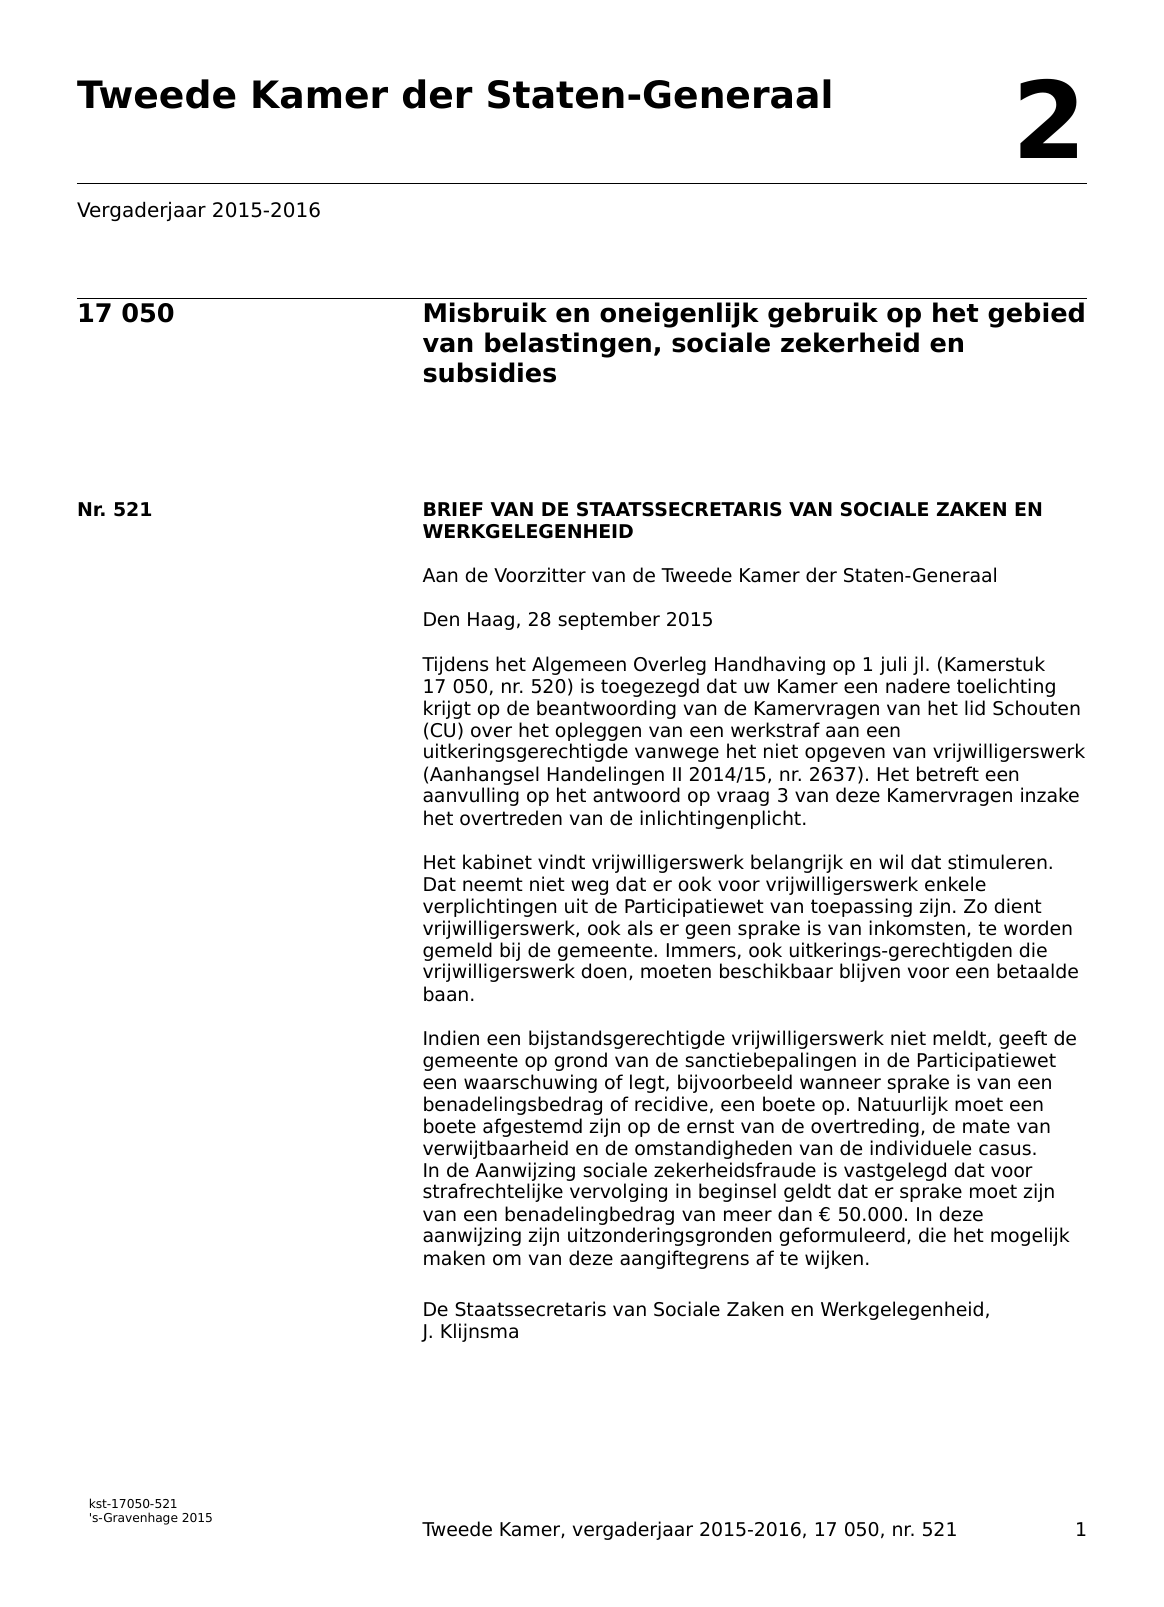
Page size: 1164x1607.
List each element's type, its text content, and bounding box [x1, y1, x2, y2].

text Het kabinet vindt vrijwilligerswerk belangrijk en wil dat stimuleren. Dat neemt niet weg dat er ook voor vrijwilligerswerk enkele verplichtingen uit de Participatiewet van toepassing zijn. Zo dient vrijwilligerswerk, ook als er geen sprake is van inkomsten, te worden gemeld bij de gemeente. Immers, ook uitkerings-gerechtigden die vrijwilligerswerk doen, moeten beschikbaar blijven voor een betaalde baan. [422, 852, 1087, 1005]
text Tijdens het Algemeen Overleg Handhaving op 1 juli jl. (Kamerstuk 17 050, nr. 520) is toegezegd dat uw Kamer een nadere toelichting krijgt op de beantwoording van de Kamervragen van het lid Schouten (CU) over het opleggen van een werkstraf aan een uitkeringsgerechtigde vanwege het niet opgeven van vrijwilligerswerk (Aanhangsel Handelingen II 2014/15, nr. 2637). Het betreft een aanvulling op het antwoord op vraag 3 van deze Kamervragen inzake het overtreden van de inlichtingenplicht. [422, 653, 1087, 829]
table_header Tweede Kamer der Staten-Generaal [77, 59, 886, 183]
text De Staatssecretaris van Sociale Zaken en Werkgelegenheid, J. Klijnsma [422, 1299, 1087, 1343]
text Aan de Voorzitter van de Tweede Kamer der Staten-Generaal [422, 565, 1087, 587]
text 's-Gravenhage 2015 [88, 1511, 323, 1525]
table_header 2 [886, 59, 1087, 183]
text Den Haag, 28 september 2015 [422, 609, 1087, 631]
text In de Aanwijzing sociale zekerheidsfraude is vastgelegd dat voor strafrechtelijke vervolging in beginsel geldt dat er sprake moet zijn van een benadelingbedrag van meer dan € 50.000. In deze aanwijzing zijn uitzonderingsgronden geformuleerd, die het mogelijk maken om van deze aangiftegrens af te wijken. [422, 1159, 1087, 1269]
table_cell Vergaderjaar 2015-2016 [77, 184, 1087, 298]
subtitle 17 050 Misbruik en oneigenlijk gebruik op het gebied van belastingen, sociale zekerheid en subsidies [77, 299, 1087, 388]
text Indien een bijstandsgerechtigde vrijwilligerswerk niet meldt, geeft de gemeente op grond van de sanctiebepalingen in de Participatiewet een waarschuwing of legt, bijvoorbeeld wanneer sprake is van een benadelingsbedrag of recidive, een boete op. Natuurlijk moet een boete afgestemd zijn op de ernst van de overtreding, de mate van verwijtbaarheid en de omstandigheden van de individuele casus. [422, 1028, 1087, 1159]
text kst-17050-521 [88, 1497, 323, 1511]
subtitle Nr. 521 BRIEF VAN DE STAATSSECRETARIS VAN SOCIALE ZAKEN EN WERKGELEGENHEID [77, 499, 1087, 543]
